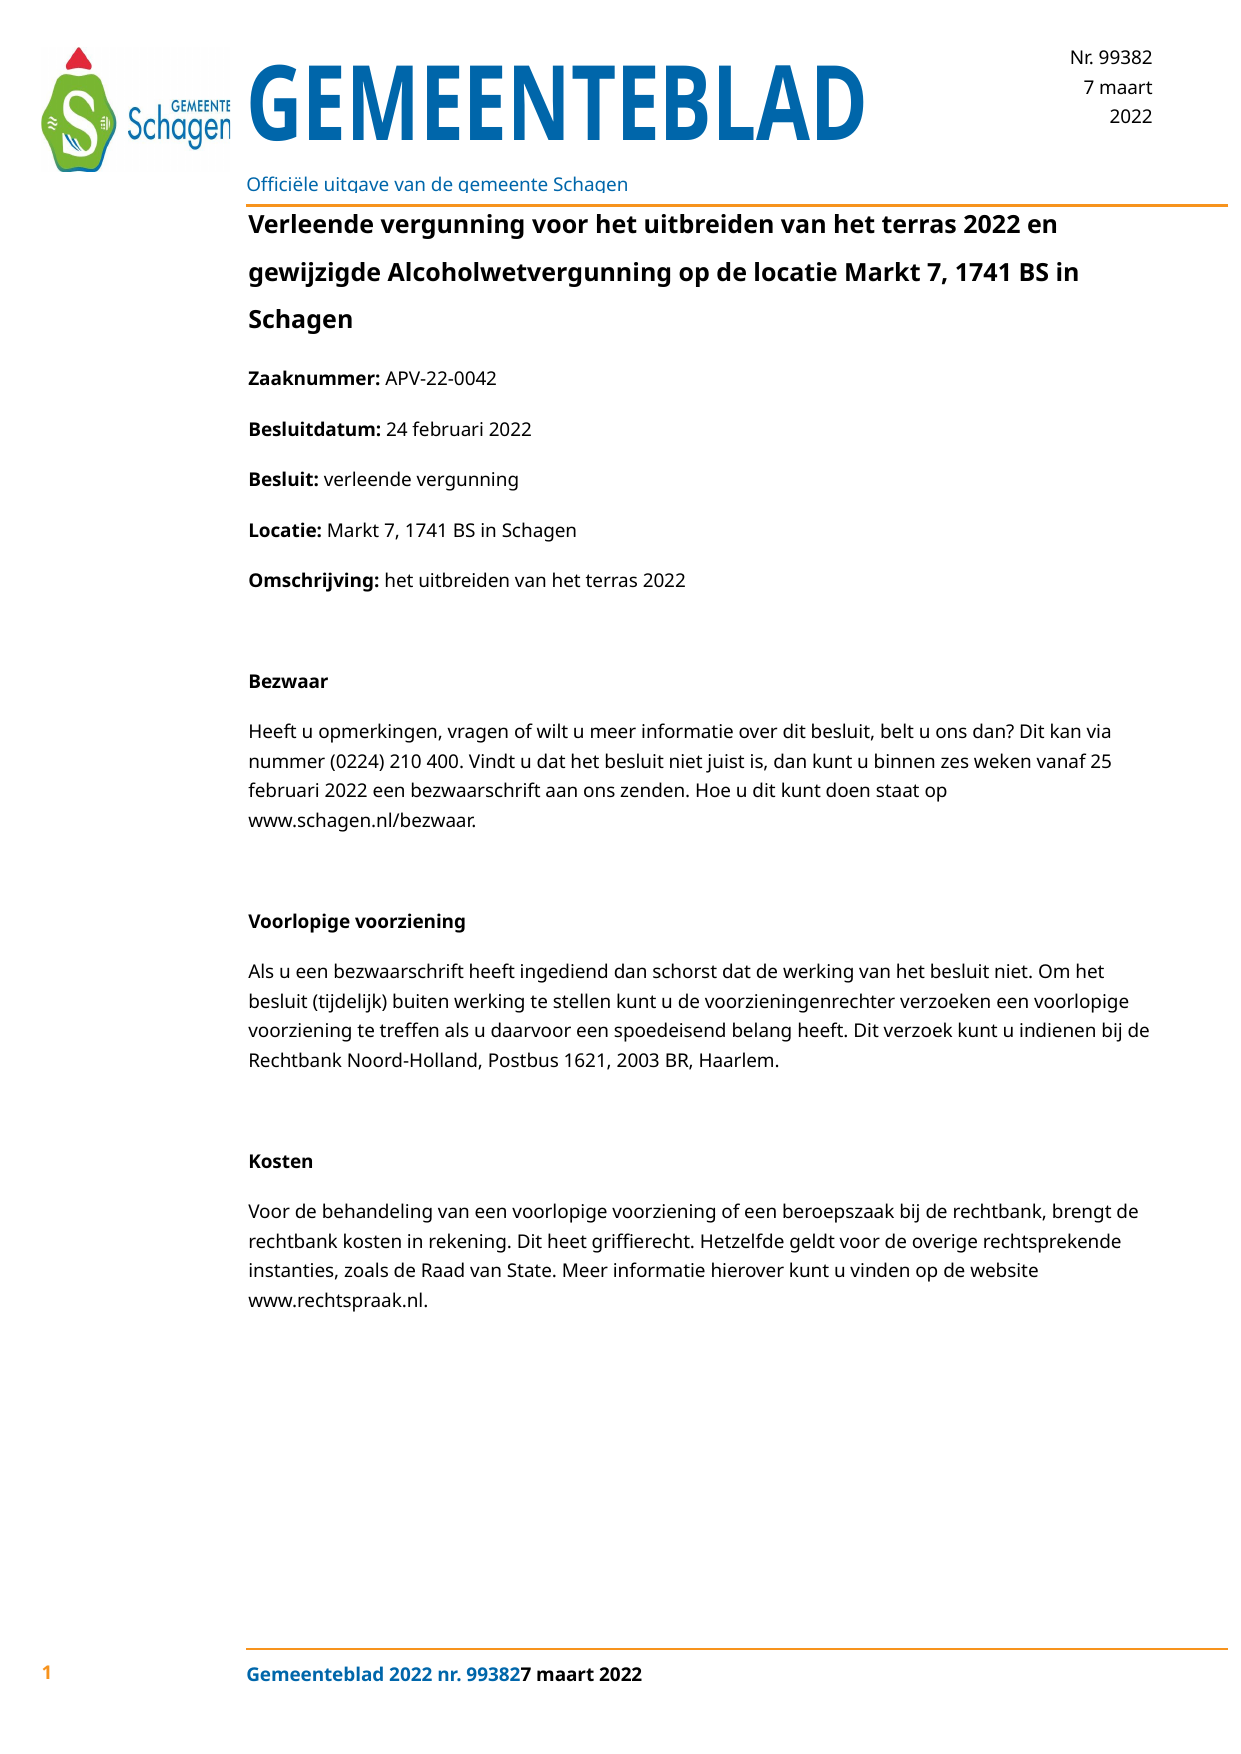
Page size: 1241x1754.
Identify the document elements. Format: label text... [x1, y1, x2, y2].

text Heeft u opmerkingen, vragen of wilt u meer informatie over dit besluit, belt u ons dan? Dit kan via nummer (0224) 210 400. Vindt u dat het besluit niet juist is, dan kunt u binnen zes weken vanaf 25 februari 2022 een bezwaarschrift aan ons zenden. Hoe u dit kunt doen staat op www.schagen.nl/bezwaar. [248, 718, 1152, 833]
text Besluit: verleende vergunning [248, 466, 1152, 492]
text Locatie: Markt 7, 1741 BS in Schagen [248, 517, 1152, 542]
picture [41, 47, 231, 172]
text Bezwaar [248, 668, 1152, 694]
text Voorlopige voorziening [248, 908, 1152, 934]
text Besluitdatum: 24 februari 2022 [248, 416, 1152, 442]
text Voor de behandeling van een voorlopige voorziening of een beroepszaak bij de rechtbank, brengt de rechtbank kosten in rekening. Dit heet griffierecht. Hetzelfde geldt voor de overige rechtsprekende instanties, zoals de Raad van State. Meer informatie hierover kunt u vinden op de website www.rechtspraak.nl. [248, 1198, 1152, 1313]
text Als u een bezwaarschrift heeft ingediend dan schorst dat de werking van het besluit niet. Om het besluit (tijdelijk) buiten werking te stellen kunt u de voorzieningenrechter verzoeken een voorlopige voorziening te treffen als u daarvoor een spoedeisend belang heeft. Dit verzoek kunt u indienen bij de Rechtbank Noord-Holland, Postbus 1621, 2003 BR, Haarlem. [248, 958, 1152, 1073]
text Omschrijving: het uitbreiden van het terras 2022 [248, 567, 1152, 593]
text Verleende vergunning voor het uitbreiden van het terras 2022 en gewijzigde Alcoholwetvergunning op de locatie Markt 7, 1741 BS in Schagen [248, 207, 1152, 336]
text Zaaknummer: APV-22-0042 [248, 366, 1152, 391]
text Kosten [248, 1148, 1152, 1174]
